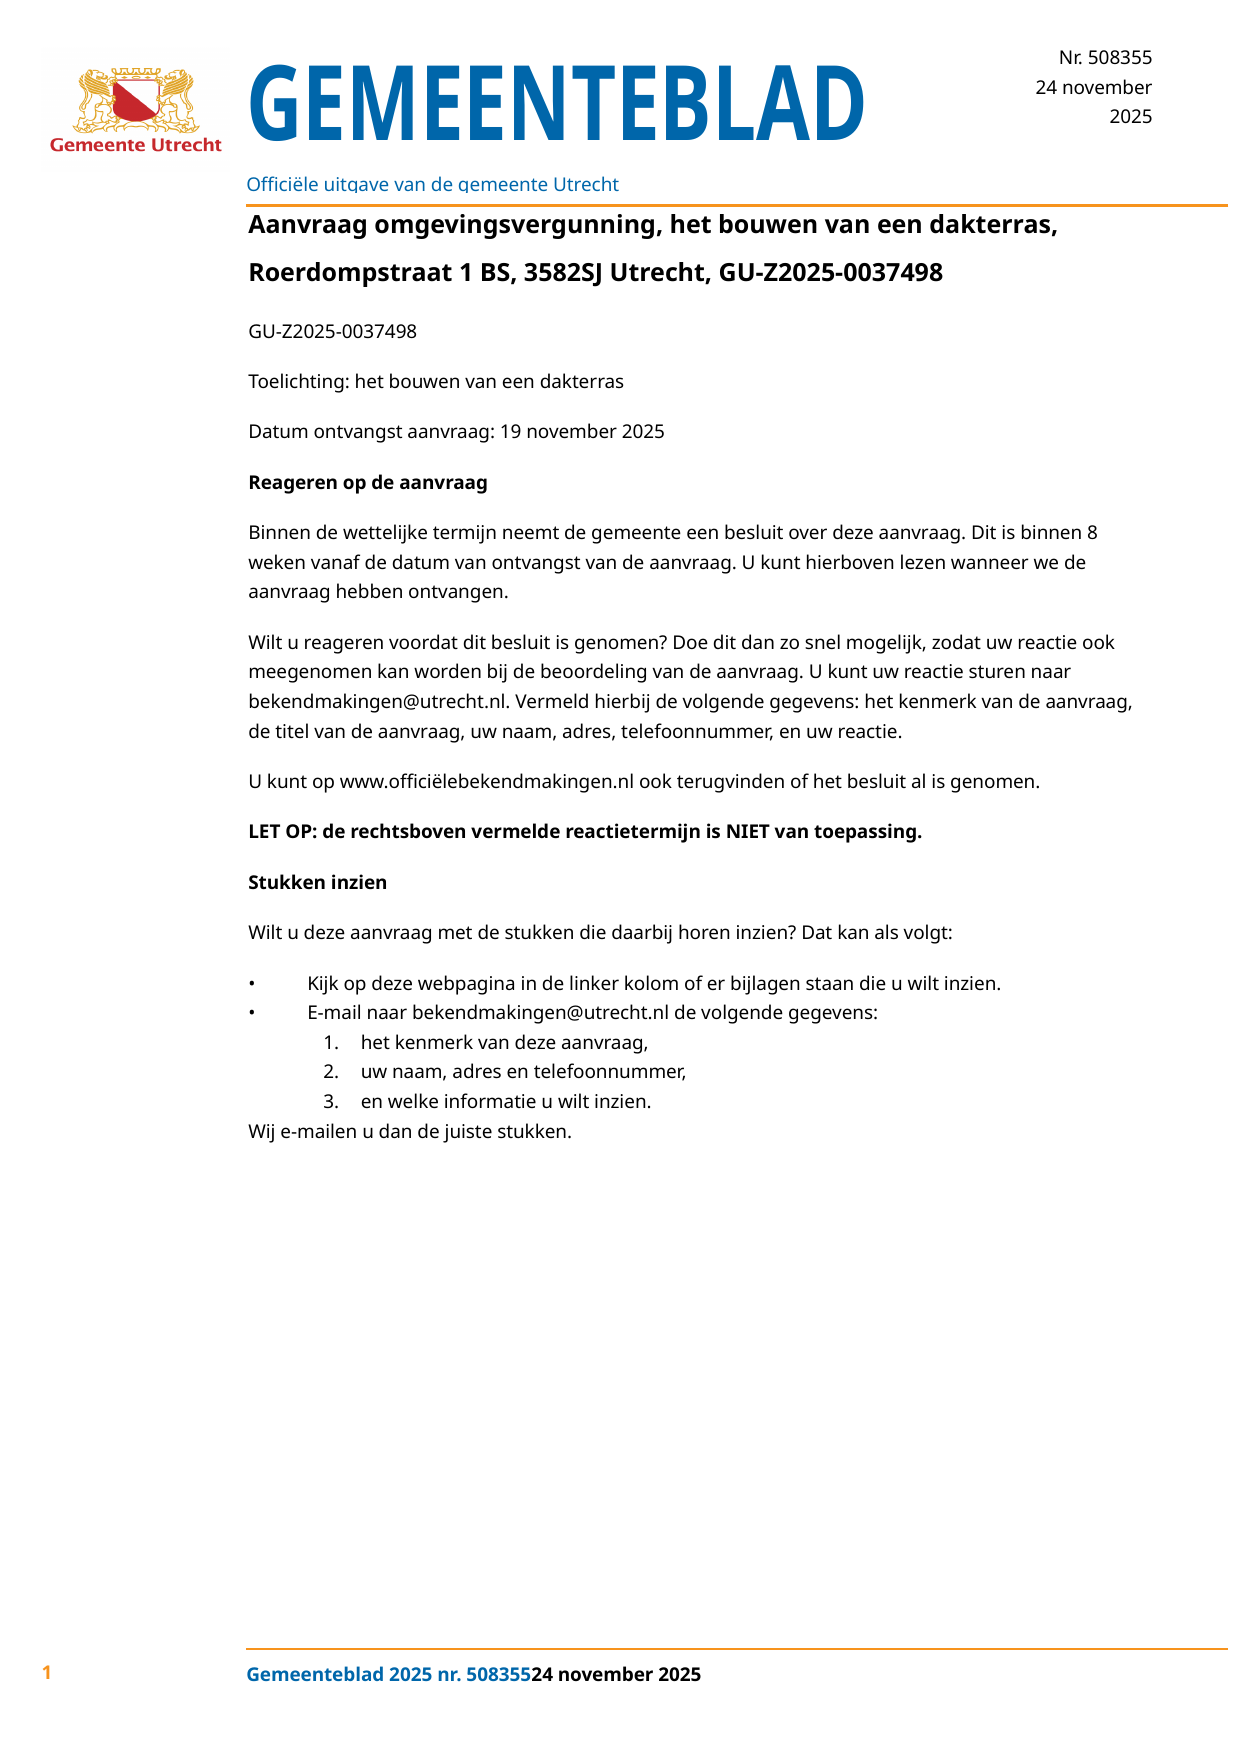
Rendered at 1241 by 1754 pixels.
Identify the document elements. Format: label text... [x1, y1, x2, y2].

text Datum ontvangst aanvraag: 19 november 2025 [248, 419, 1152, 444]
text Aanvraag omgevingsvergunning, het bouwen van een dakterras, Roerdompstraat 1 BS, 3582SJ Utrecht, GU-Z2025-0037498 [248, 207, 1152, 288]
text Binnen de wettelijke termijn neemt de gemeente een besluit over deze aanvraag. Dit is binnen 8 weken vanaf de datum van ontvangst van de aanvraag. U kunt hierboven lezen wanneer we de aanvraag hebben ontvangen. [248, 519, 1152, 604]
list en welke informatie u wilt inzien. [323, 1088, 1152, 1114]
list uw naam, adres en telefoonnummer, [323, 1059, 1152, 1084]
list E-mail naar bekendmakingen@utrecht.nl de volgende gegevens: [248, 999, 1152, 1025]
text Toelichting: het bouwen van een dakterras [248, 368, 1152, 394]
text Wilt u deze aanvraag met de stukken die daarbij horen inzien? Dat kan als volgt: [248, 919, 1152, 945]
text Wilt u reageren voordat dit besluit is genomen? Doe dit dan zo snel mogelijk, zodat uw reactie ook meegenomen kan worden bij de beoordeling van de aanvraag. U kunt uw reactie sturen naar bekendmakingen@utrecht.nl. Vermeld hierbij de volgende gegevens: het kenmerk van de aanvraag, de titel van de aanvraag, uw naam, adres, telefoonnummer, en uw reactie. [248, 629, 1152, 744]
text GU-Z2025-0037498 [248, 318, 1152, 344]
text U kunt op www.officiëlebekendmakingen.nl ook terugvinden of het besluit al is genomen. [248, 768, 1152, 794]
text Reageren op de aanvraag [248, 469, 1152, 495]
text Wij e-mailen u dan de juiste stukken. [248, 1118, 1152, 1144]
text Stukken inzien [248, 869, 1152, 895]
list het kenmerk van deze aanvraag, [323, 1029, 1152, 1055]
list Kijk op deze webpagina in de linker kolom of er bijlagen staan die u wilt inzien. [248, 970, 1152, 996]
text LET OP: de rechtsboven vermelde reactietermijn is NIET van toepassing. [248, 819, 1152, 844]
picture [41, 47, 231, 172]
